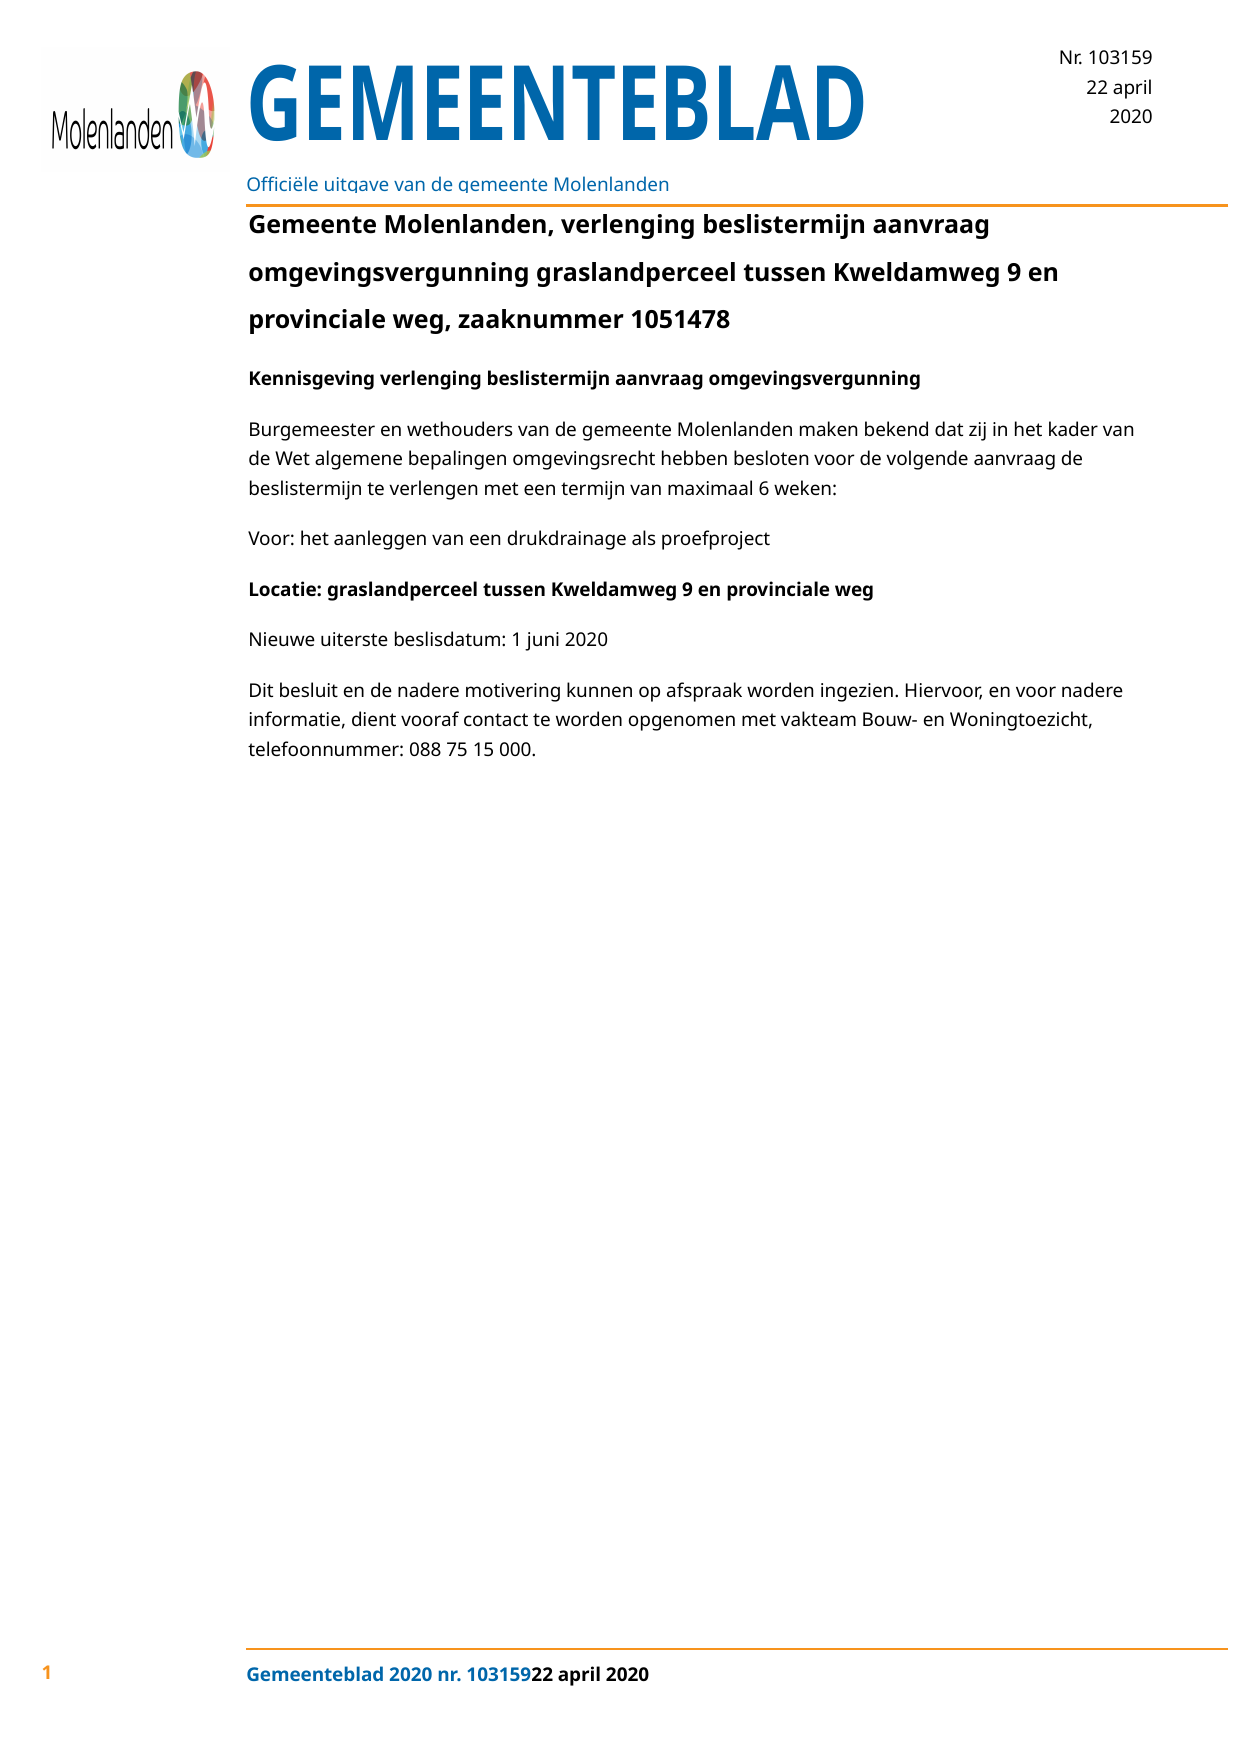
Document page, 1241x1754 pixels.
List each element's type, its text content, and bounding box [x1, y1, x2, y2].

text Burgemeester en wethouders van de gemeente Molenlanden maken bekend dat zij in het kader van de Wet algemene bepalingen omgevingsrecht hebben besloten voor de volgende aanvraag de beslistermijn te verlengen met een termijn van maximaal 6 weken: [248, 416, 1152, 501]
text Gemeente Molenlanden, verlenging beslistermijn aanvraag omgevingsvergunning graslandperceel tussen Kweldamweg 9 en provinciale weg, zaaknummer 1051478 [248, 207, 1152, 336]
text Dit besluit en de nadere motivering kunnen op afspraak worden ingezien. Hiervoor, en voor nadere informatie, dient vooraf contact te worden opgenomen met vakteam Bouw- en Woningtoezicht, telefoonnummer: 088 75 15 000. [248, 677, 1152, 762]
picture [41, 47, 231, 172]
text Voor: het aanleggen van een drukdrainage als proefproject [248, 526, 1152, 551]
text Nieuwe uiterste beslisdatum: 1 juni 2020 [248, 626, 1152, 652]
text Kennisgeving verlenging beslistermijn aanvraag omgevingsvergunning [248, 366, 1152, 391]
text Locatie: graslandperceel tussen Kweldamweg 9 en provinciale weg [248, 576, 1152, 602]
